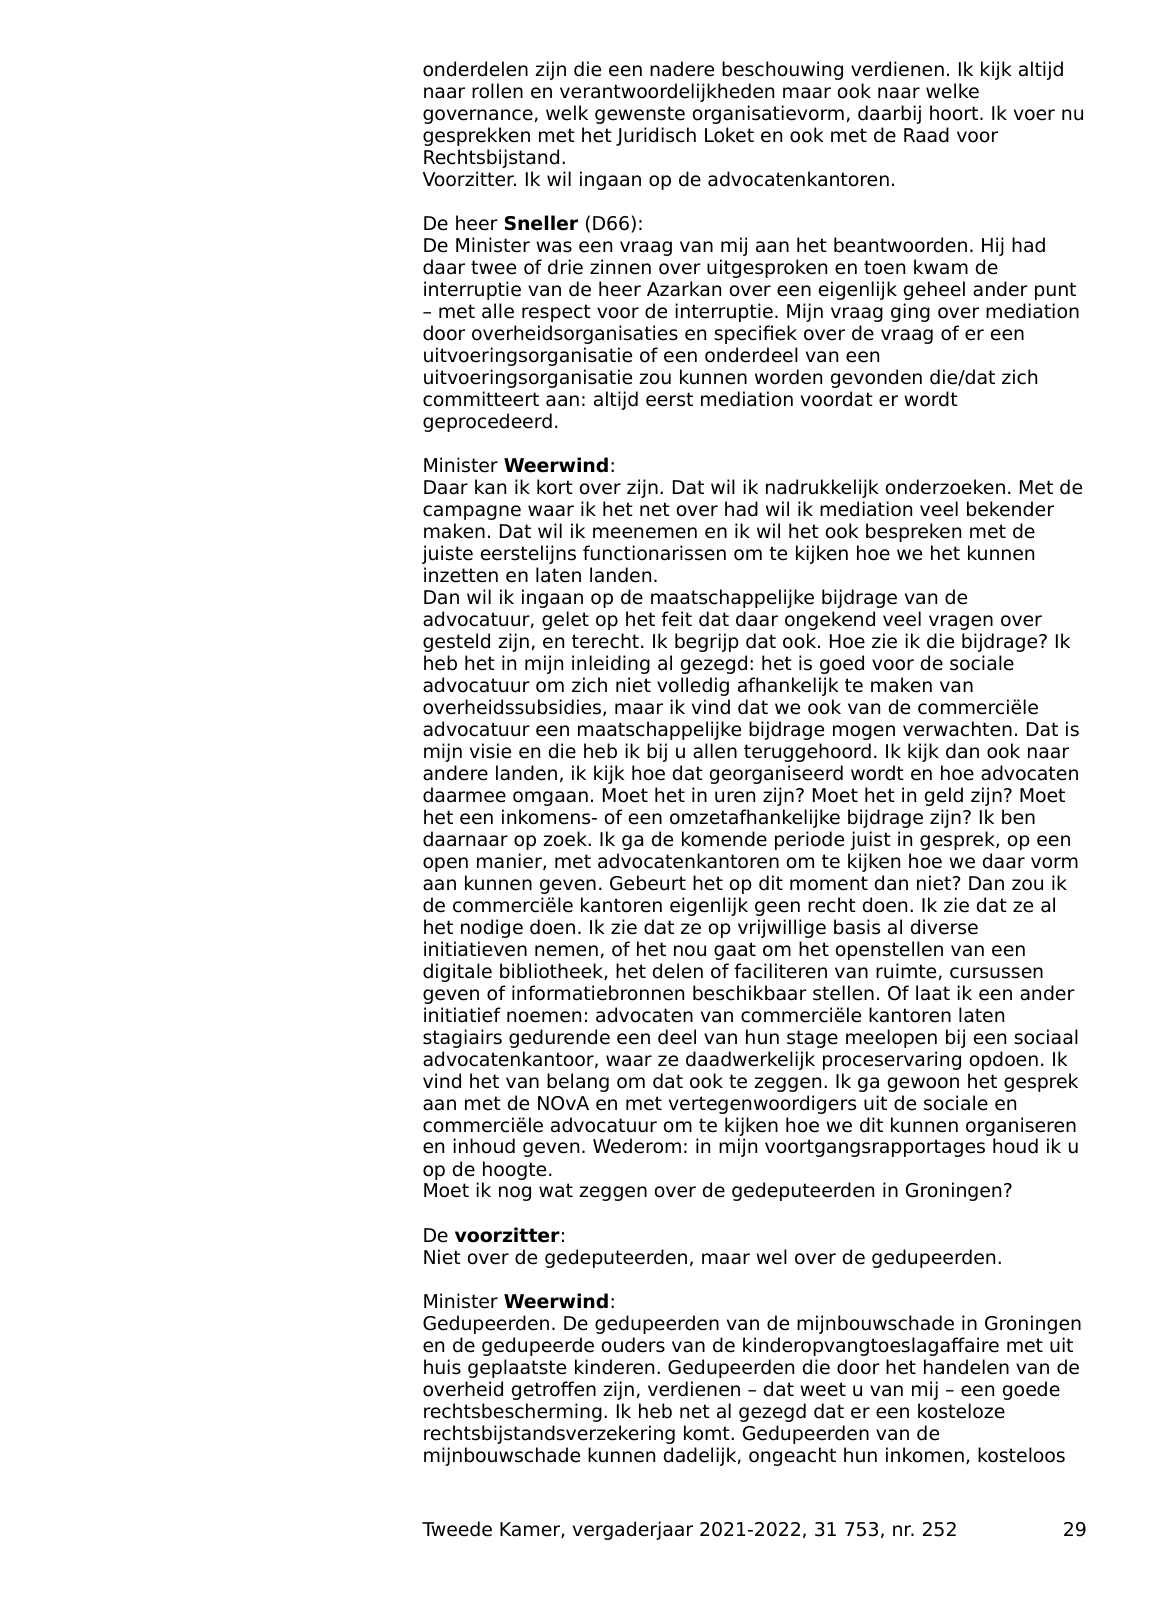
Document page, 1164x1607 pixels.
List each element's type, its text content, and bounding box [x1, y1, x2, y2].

text Voorzitter. Ik wil ingaan op de advocatenkantoren. [422, 169, 1087, 191]
text onderdelen zijn die een nadere beschouwing verdienen. Ik kijk altijd naar rollen en verantwoordelijkheden maar ook naar welke governance, welk gewenste organisatievorm, daarbij hoort. Ik voer nu gesprekken met het Juridisch Loket en ook met de Raad voor Rechtsbijstand. [422, 59, 1087, 169]
text Minister Weerwind: [422, 455, 1087, 477]
text Gedupeerden. De gedupeerden van de mijnbouwschade in Groningen en de gedupeerde ouders van de kinderopvangtoeslagaffaire met uit huis geplaatste kinderen. Gedupeerden die door het handelen van de overheid getroffen zijn, verdienen – dat weet u van mij – een goede rechtsbescherming. Ik heb net al gezegd dat er een kosteloze rechtsbijstandsverzekering komt. Gedupeerden van de mijnbouwschade kunnen dadelijk, ongeacht hun inkomen, kosteloos [422, 1313, 1087, 1467]
text Daar kan ik kort over zijn. Dat wil ik nadrukkelijk onderzoeken. Met de campagne waar ik het net over had wil ik mediation veel bekender maken. Dat wil ik meenemen en ik wil het ook bespreken met de juiste eerstelijns functionarissen om te kijken hoe we het kunnen inzetten en laten landen. [422, 477, 1087, 587]
text Moet ik nog wat zeggen over de gedeputeerden in Groningen? [422, 1180, 1087, 1202]
text Niet over de gedeputeerden, maar wel over de gedupeerden. [422, 1247, 1087, 1268]
text Minister Weerwind: [422, 1291, 1087, 1313]
text De voorzitter: [422, 1224, 1087, 1247]
text De heer Sneller (D66): [422, 213, 1087, 235]
text De Minister was een vraag van mij aan het beantwoorden. Hij had daar twee of drie zinnen over uitgesproken en toen kwam de interruptie van de heer Azarkan over een eigenlijk geheel ander punt – met alle respect voor de interruptie. Mijn vraag ging over mediation door overheidsorganisaties en specifiek over de vraag of er een uitvoeringsorganisatie of een onderdeel van een uitvoeringsorganisatie zou kunnen worden gevonden die/dat zich committeert aan: altijd eerst mediation voordat er wordt geprocedeerd. [422, 235, 1087, 433]
text Dan wil ik ingaan op de maatschappelijke bijdrage van de advocatuur, gelet op het feit dat daar ongekend veel vragen over gesteld zijn, en terecht. Ik begrijp dat ook. Hoe zie ik die bijdrage? Ik heb het in mijn inleiding al gezegd: het is goed voor de sociale advocatuur om zich niet volledig afhankelijk te maken van overheidssubsidies, maar ik vind dat we ook van de commerciële advocatuur een maatschappelijke bijdrage mogen verwachten. Dat is mijn visie en die heb ik bij u allen teruggehoord. Ik kijk dan ook naar andere landen, ik kijk hoe dat georganiseerd wordt en hoe advocaten daarmee omgaan. Moet het in uren zijn? Moet het in geld zijn? Moet het een inkomens- of een omzetafhankelijke bijdrage zijn? Ik ben daarnaar op zoek. Ik ga de komende periode juist in gesprek, op een open manier, met advocatenkantoren om te kijken hoe we daar vorm aan kunnen geven. Gebeurt het op dit moment dan niet? Dan zou ik de commerciële kantoren eigenlijk geen recht doen. Ik zie dat ze al het nodige doen. Ik zie dat ze op vrijwillige basis al diverse initiatieven nemen, of het nou gaat om het openstellen van een digitale bibliotheek, het delen of faciliteren van ruimte, cursussen geven of informatiebronnen beschikbaar stellen. Of laat ik een ander initiatief noemen: advocaten van commerciële kantoren laten stagiairs gedurende een deel van hun stage meelopen bij een sociaal advocatenkantoor, waar ze daadwerkelijk proceservaring opdoen. Ik vind het van belang om dat ook te zeggen. Ik ga gewoon het gesprek aan met de NOvA en met vertegenwoordigers uit de sociale en commerciële advocatuur om te kijken hoe we dit kunnen organiseren en inhoud geven. Wederom: in mijn voortgangsrapportages houd ik u op de hoogte. [422, 587, 1087, 1180]
